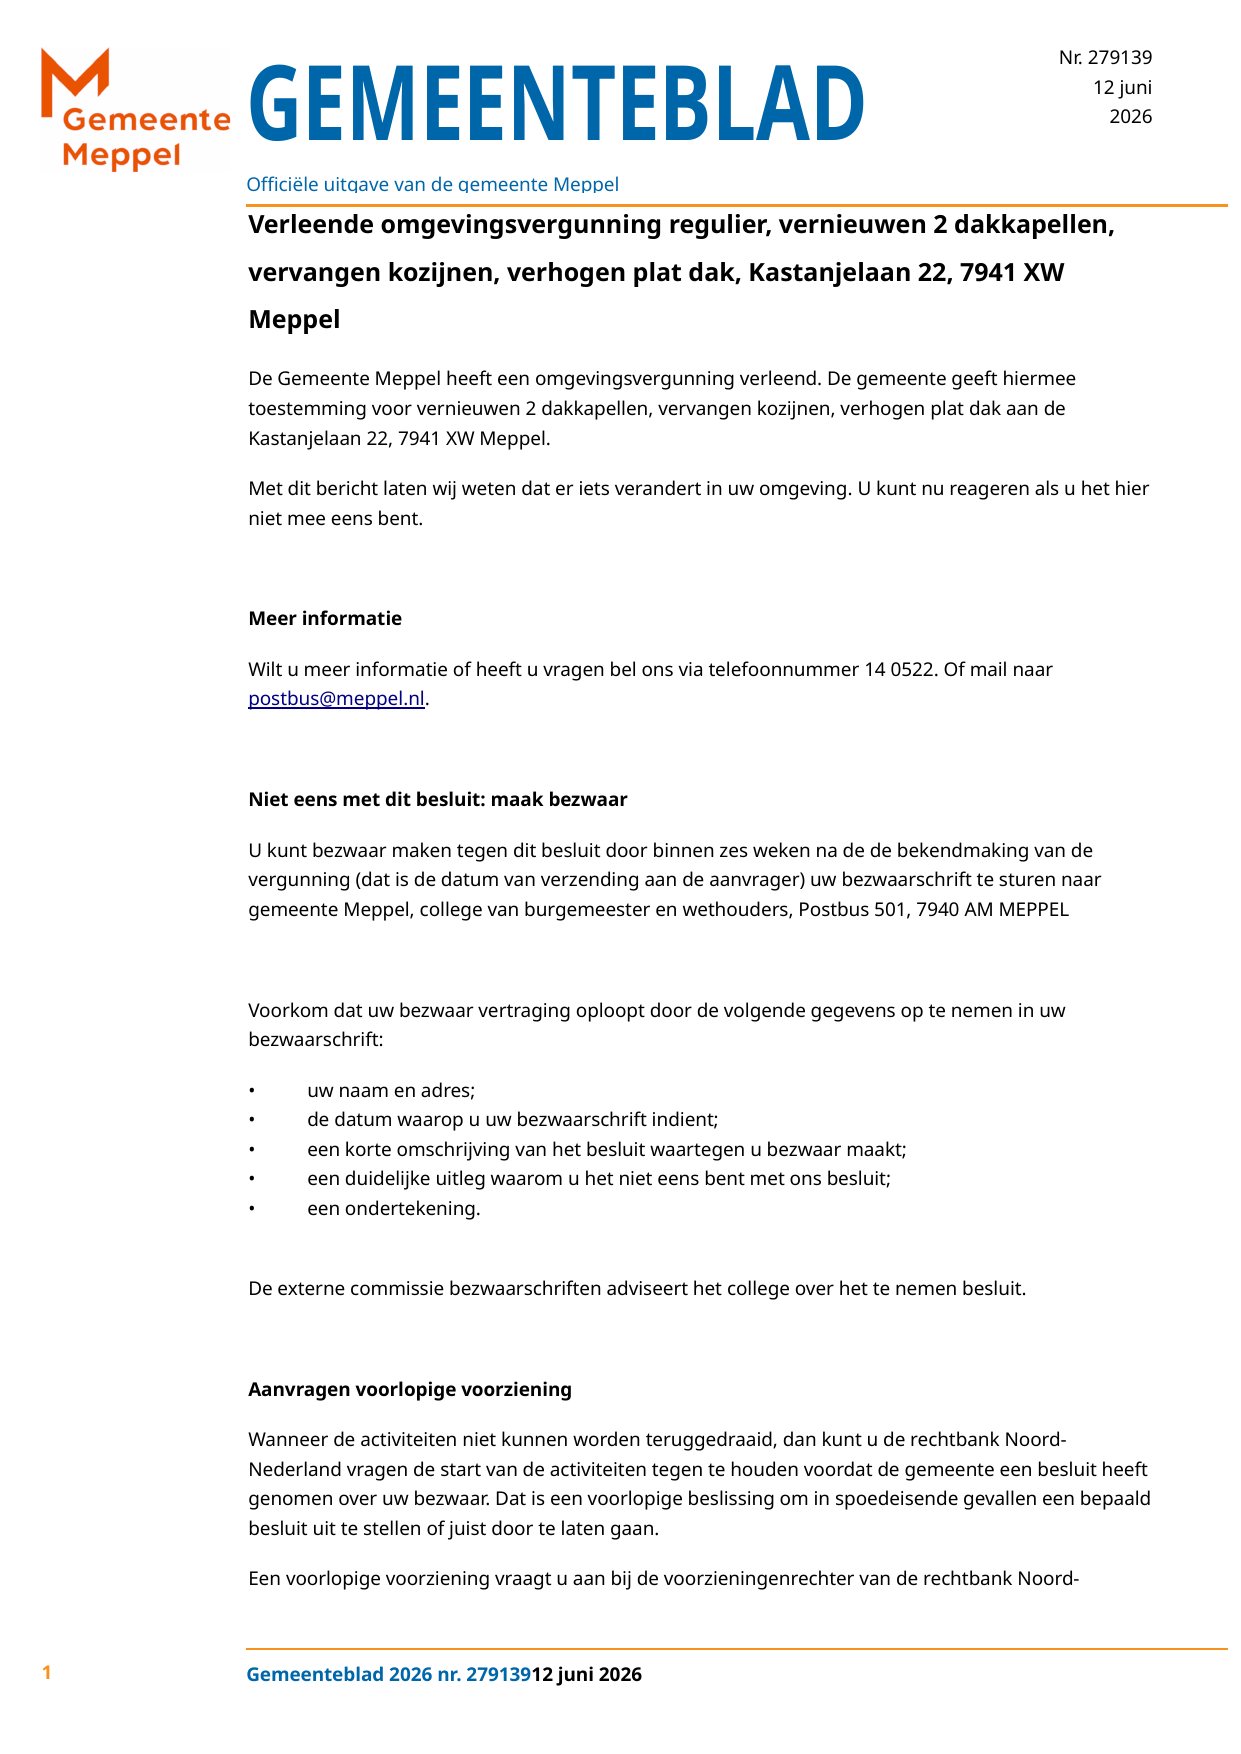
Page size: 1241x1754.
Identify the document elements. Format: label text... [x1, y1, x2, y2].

text De Gemeente Meppel heeft een omgevingsvergunning verleend. De gemeente geeft hiermee toestemming voor vernieuwen 2 dakkapellen, vervangen kozijnen, verhogen plat dak aan de Kastanjelaan 22, 7941 XW Meppel. [248, 366, 1152, 450]
list uw naam en adres; [248, 1077, 1152, 1102]
picture [41, 47, 231, 172]
text Meer informatie [248, 606, 1152, 631]
list de datum waarop u uw bezwaarschrift indient; [248, 1106, 1152, 1132]
text De externe commissie bezwaarschriften adviseert het college over het te nemen besluit. [248, 1275, 1152, 1301]
text U kunt bezwaar maken tegen dit besluit door binnen zes weken na de de bekendmaking van de vergunning (dat is de datum van verzending aan de aanvrager) uw bezwaarschrift te sturen naar gemeente Meppel, college van burgemeester en wethouders, Postbus 501, 7940 AM MEPPEL [248, 837, 1152, 922]
text Voorkom dat uw bezwaar vertraging oploopt door de volgende gegevens op te nemen in uw bezwaarschrift: [248, 997, 1152, 1052]
text Wilt u meer informatie of heeft u vragen bel ons via telefoonnummer 14 0522. Of mail naar postbus@meppel.nl. [248, 656, 1152, 711]
list een korte omschrijving van het besluit waartegen u bezwaar maakt; [248, 1136, 1152, 1162]
text Verleende omgevingsvergunning regulier, vernieuwen 2 dakkapellen, vervangen kozijnen, verhogen plat dak, Kastanjelaan 22, 7941 XW Meppel [248, 207, 1152, 336]
text Aanvragen voorlopige voorziening [248, 1376, 1152, 1402]
text Niet eens met dit besluit: maak bezwaar [248, 786, 1152, 812]
text Met dit bericht laten wij weten dat er iets verandert in uw omgeving. U kunt nu reageren als u het hier niet mee eens bent. [248, 475, 1152, 530]
list een duidelijke uitleg waarom u het niet eens bent met ons besluit; [248, 1166, 1152, 1191]
text Een voorlopige voorziening vraagt u aan bij de voorzieningenrechter van de rechtbank Noord- [248, 1566, 1152, 1591]
text Wanneer de activiteiten niet kunnen worden teruggedraaid, dan kunt u de rechtbank Noord-Nederland vragen de start van de activiteiten tegen te houden voordat de gemeente een besluit heeft genomen over uw bezwaar. Dat is een voorlopige beslissing om in spoedeisende gevallen een bepaald besluit uit te stellen of juist door te laten gaan. [248, 1426, 1152, 1541]
list een ondertekening. [248, 1195, 1152, 1221]
